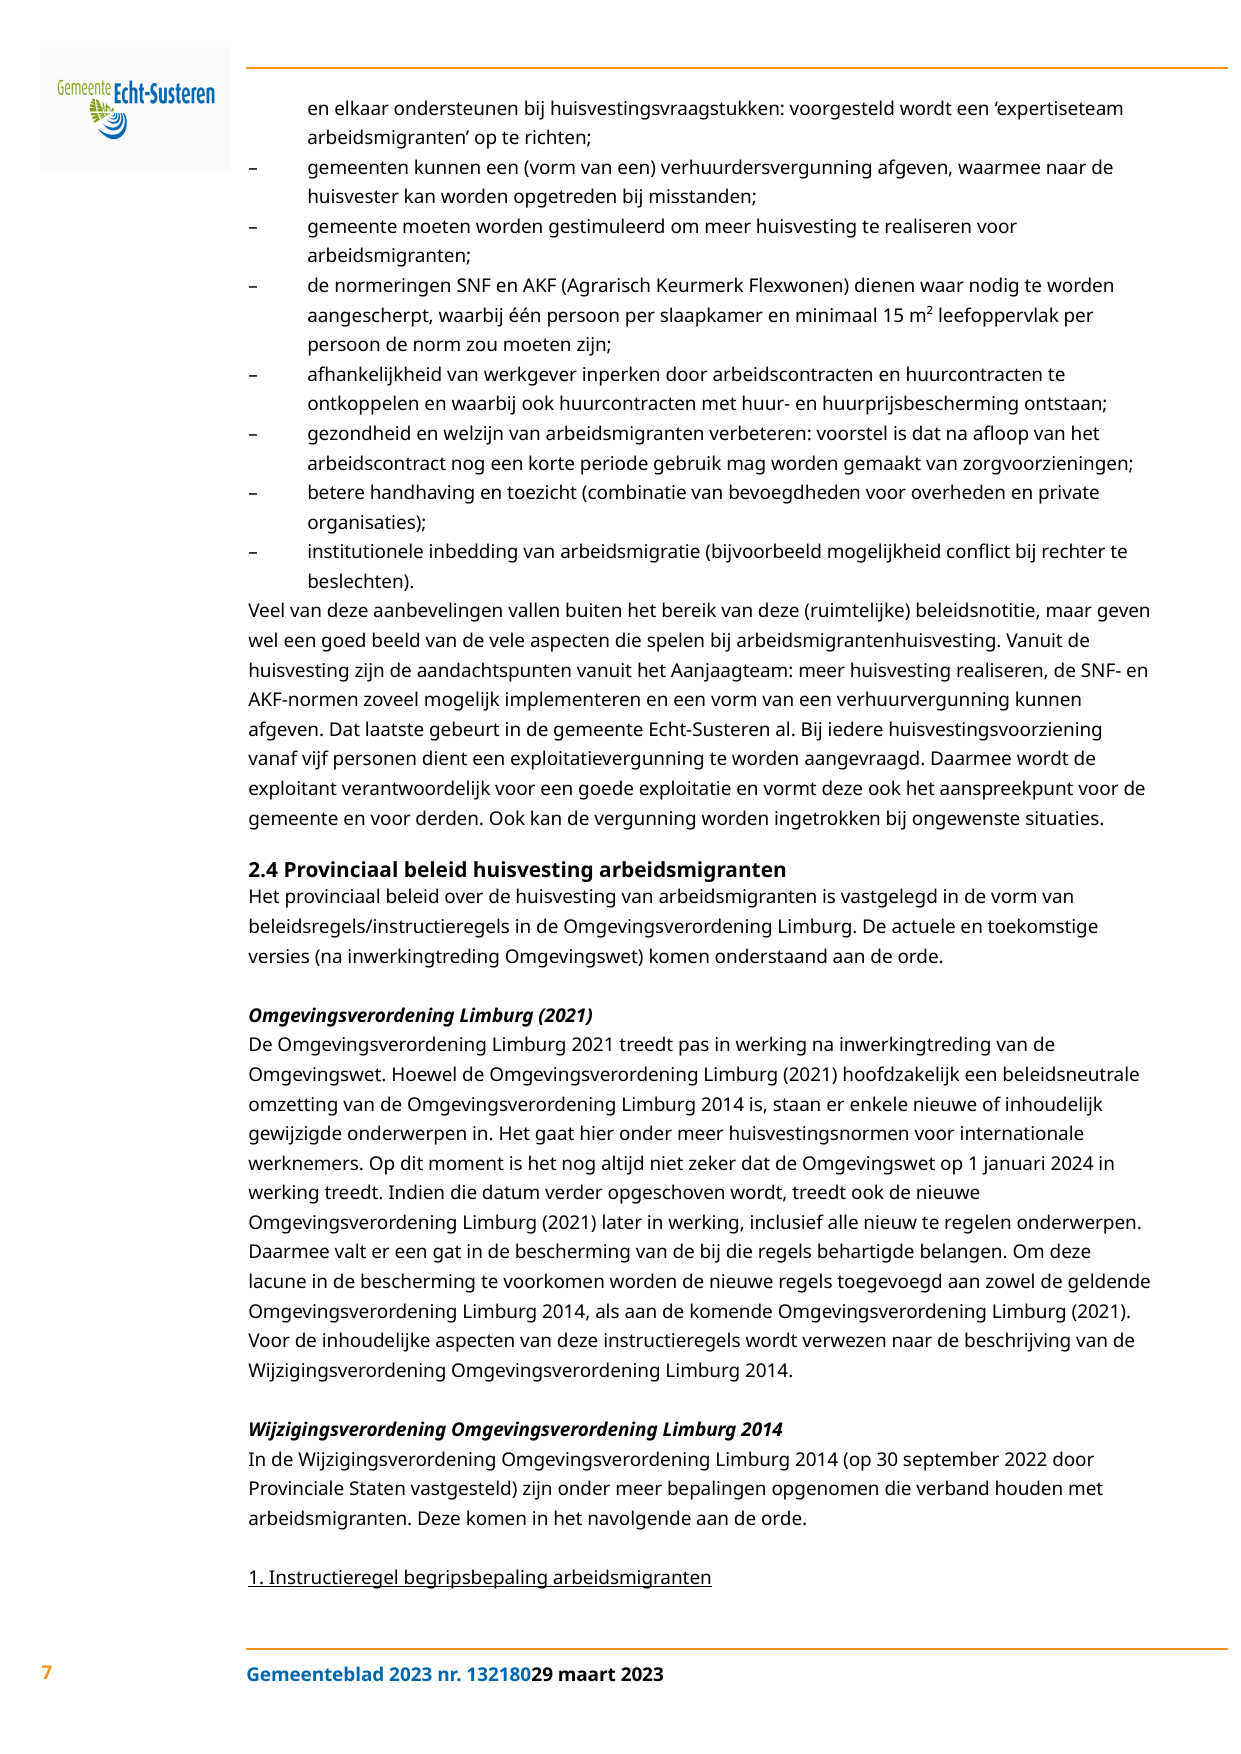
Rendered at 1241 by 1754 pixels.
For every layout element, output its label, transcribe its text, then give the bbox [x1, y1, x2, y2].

text 2.4 Provinciaal beleid huisvesting arbeidsmigranten [248, 855, 1152, 884]
text Omgevingsverordening Limburg (2021) [248, 1002, 1152, 1028]
list gemeente moeten worden gestimuleerd om meer huisvesting te realiseren voor arbeidsmigranten; [248, 213, 1152, 268]
list gemeenten kunnen een (vorm van een) verhuurdersvergunning afgeven, waarmee naar de huisvester kan worden opgetreden bij misstanden; [248, 154, 1152, 209]
list betere handhaving en toezicht (combinatie van bevoegdheden voor overheden en private organisaties); [248, 479, 1152, 535]
text In de Wijzigingsverordening Omgevingsverordening Limburg 2014 (op 30 september 2022 door Provinciale Staten vastgesteld) zijn onder meer bepalingen opgenomen die verband houden met arbeidsmigranten. Deze komen in het navolgende aan de orde. [248, 1446, 1152, 1531]
list afhankelijkheid van werkgever inperken door arbeidscontracten en huurcontracten te ontkoppelen en waarbij ook huurcontracten met huur- en huurprijsbescherming ontstaan; [248, 361, 1152, 416]
text Veel van deze aanbevelingen vallen buiten het bereik van deze (ruimtelijke) beleidsnotitie, maar geven wel een goed beeld van de vele aspecten die spelen bij arbeidsmigrantenhuisvesting. Vanuit de huisvesting zijn de aandachtspunten vanuit het Aanjaagteam: meer huisvesting realiseren, de SNF- en AKF-normen zoveel mogelijk implementeren en een vorm van een verhuurvergunning kunnen afgeven. Dat laatste gebeurt in de gemeente Echt-Susteren al. Bij iedere huisvestingsvoorziening vanaf vijf personen dient een exploitatievergunning te worden aangevraagd. Daarmee wordt de exploitant verantwoordelijk voor een goede exploitatie en vormt deze ook het aanspreekpunt voor de gemeente en voor derden. Ook kan de vergunning worden ingetrokken bij ongewenste situaties. [248, 598, 1152, 831]
text De Omgevingsverordening Limburg 2021 treedt pas in werking na inwerkingtreding van de Omgevingswet. Hoewel de Omgevingsverordening Limburg (2021) hoofdzakelijk een beleidsneutrale omzetting van de Omgevingsverordening Limburg 2014 is, staan er enkele nieuwe of inhoudelijk gewijzigde onderwerpen in. Het gaat hier onder meer huisvestingsnormen voor internationale werknemers. Op dit moment is het nog altijd niet zeker dat de Omgevingswet op 1 januari 2024 in werking treedt. Indien die datum verder opgeschoven wordt, treedt ook de nieuwe Omgevingsverordening Limburg (2021) later in werking, inclusief alle nieuw te regelen onderwerpen. Daarmee valt er een gat in de bescherming van de bij die regels behartigde belangen. Om deze lacune in de bescherming te voorkomen worden de nieuwe regels toegevoegd aan zowel de geldende Omgevingsverordening Limburg 2014, als aan de komende Omgevingsverordening Limburg (2021). Voor de inhoudelijke aspecten van deze instructieregels wordt verwezen naar de beschrijving van de Wijzigingsverordening Omgevingsverordening Limburg 2014. [248, 1032, 1152, 1383]
text Wijzigingsverordening Omgevingsverordening Limburg 2014 [248, 1416, 1152, 1442]
text Het provinciaal beleid over de huisvesting van arbeidsmigranten is vastgelegd in de vorm van beleidsregels/instructieregels in de Omgevingsverordening Limburg. De actuele en toekomstige versies (na inwerkingtreding Omgevingswet) komen onderstaand aan de orde. [248, 884, 1152, 968]
list en elkaar ondersteunen bij huisvestingsvraagstukken: voorgesteld wordt een ‘expertiseteam arbeidsmigranten’ op te richten; [248, 95, 1152, 150]
list gezondheid en welzijn van arbeidsmigranten verbeteren: voorstel is dat na afloop van het arbeidscontract nog een korte periode gebruik mag worden gemaakt van zorgvoorzieningen; [248, 420, 1152, 476]
list de normeringen SNF en AKF (Agrarisch Keurmerk Flexwonen) dienen waar nodig te worden aangescherpt, waarbij één persoon per slaapkamer en minimaal 15 m² leefoppervlak per persoon de norm zou moeten zijn; [248, 272, 1152, 357]
text 1. Instructieregel begripsbepaling arbeidsmigranten [248, 1564, 1152, 1590]
list institutionele inbedding van arbeidsmigratie (bijvoorbeeld mogelijkheid conflict bij rechter te beslechten). [248, 538, 1152, 594]
picture [41, 47, 231, 172]
